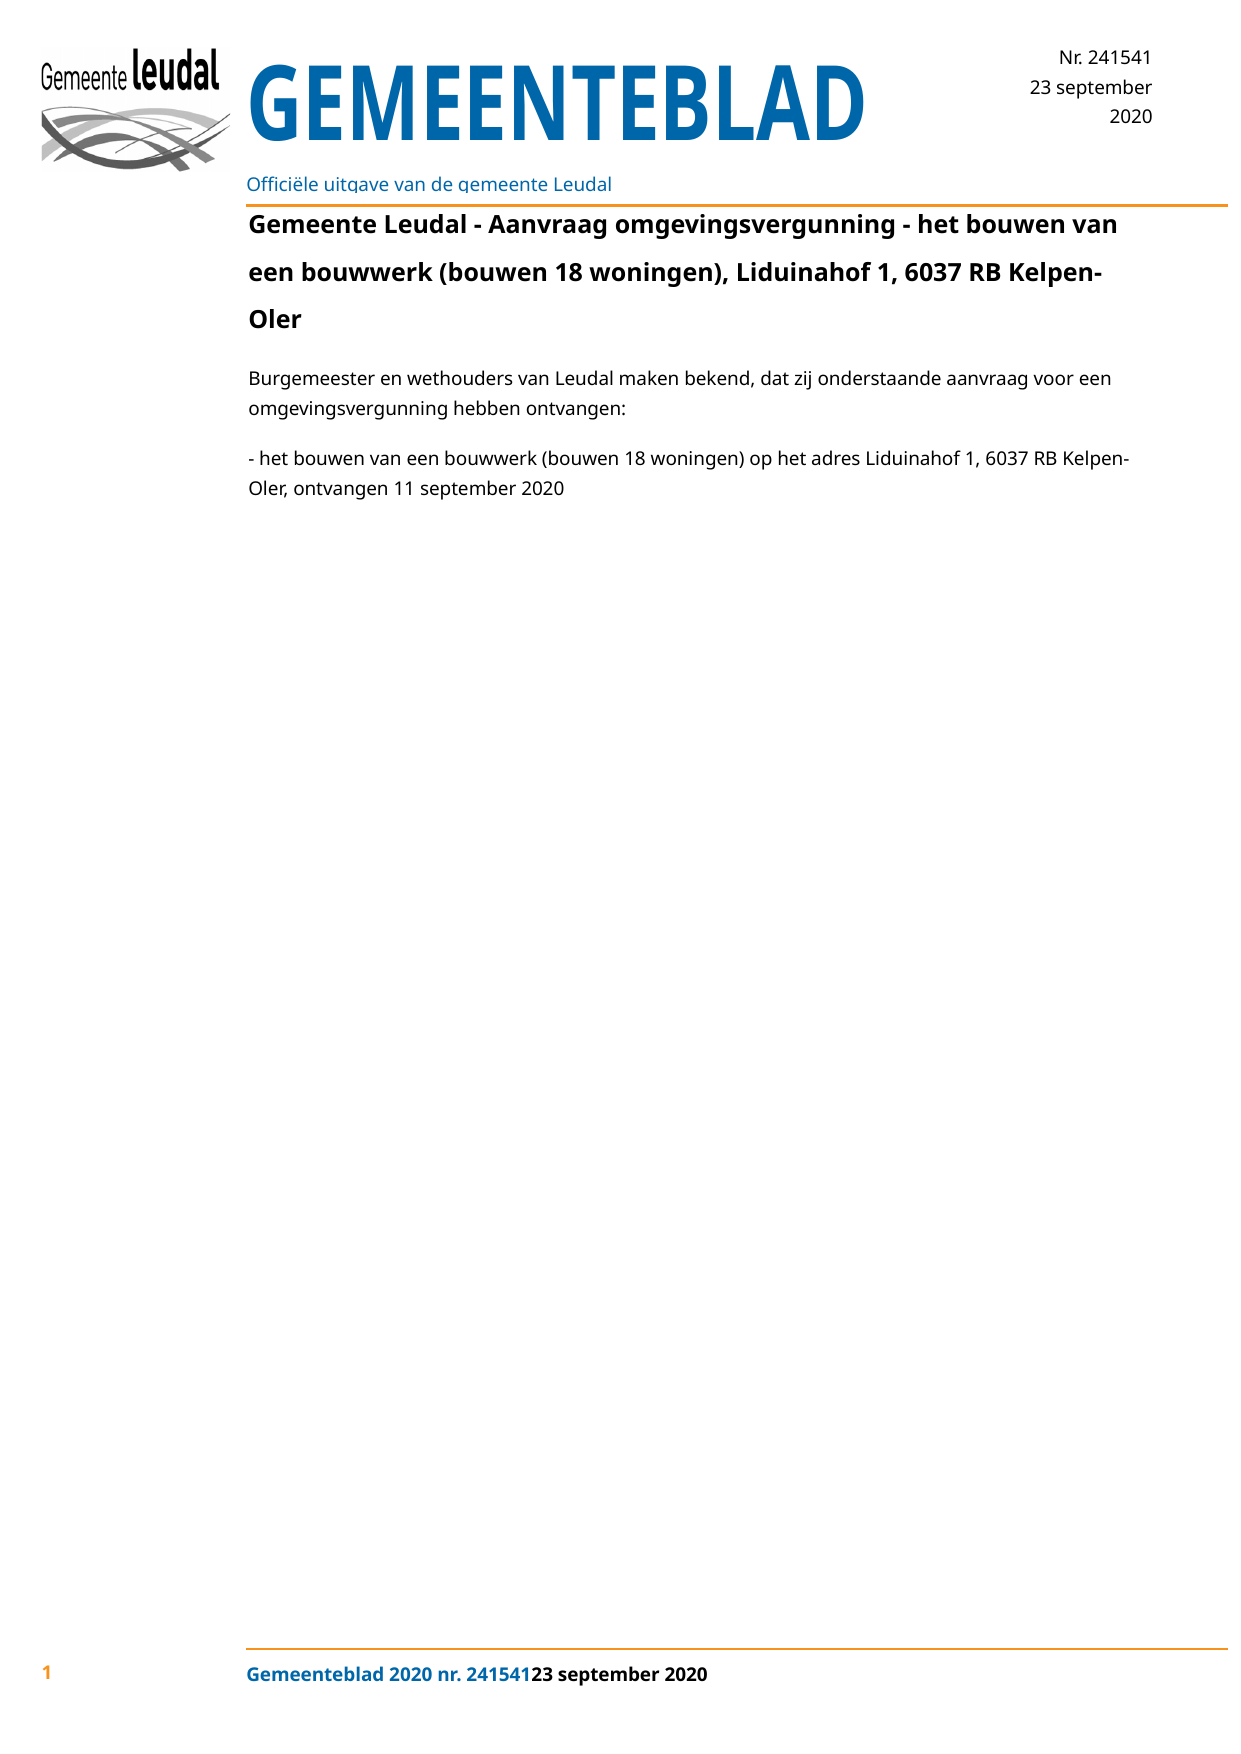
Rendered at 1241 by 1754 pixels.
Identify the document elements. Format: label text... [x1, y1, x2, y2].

picture [41, 47, 231, 172]
text Burgemeester en wethouders van Leudal maken bekend, dat zij onderstaande aanvraag voor een omgevingsvergunning hebben ontvangen: [248, 366, 1152, 421]
text Gemeente Leudal - Aanvraag omgevingsvergunning - het bouwen van een bouwwerk (bouwen 18 woningen), Liduinahof 1, 6037 RB Kelpen-Oler [248, 207, 1152, 336]
text - het bouwen van een bouwwerk (bouwen 18 woningen) op het adres Liduinahof 1, 6037 RB Kelpen-Oler, ontvangen 11 september 2020 [248, 446, 1152, 501]
